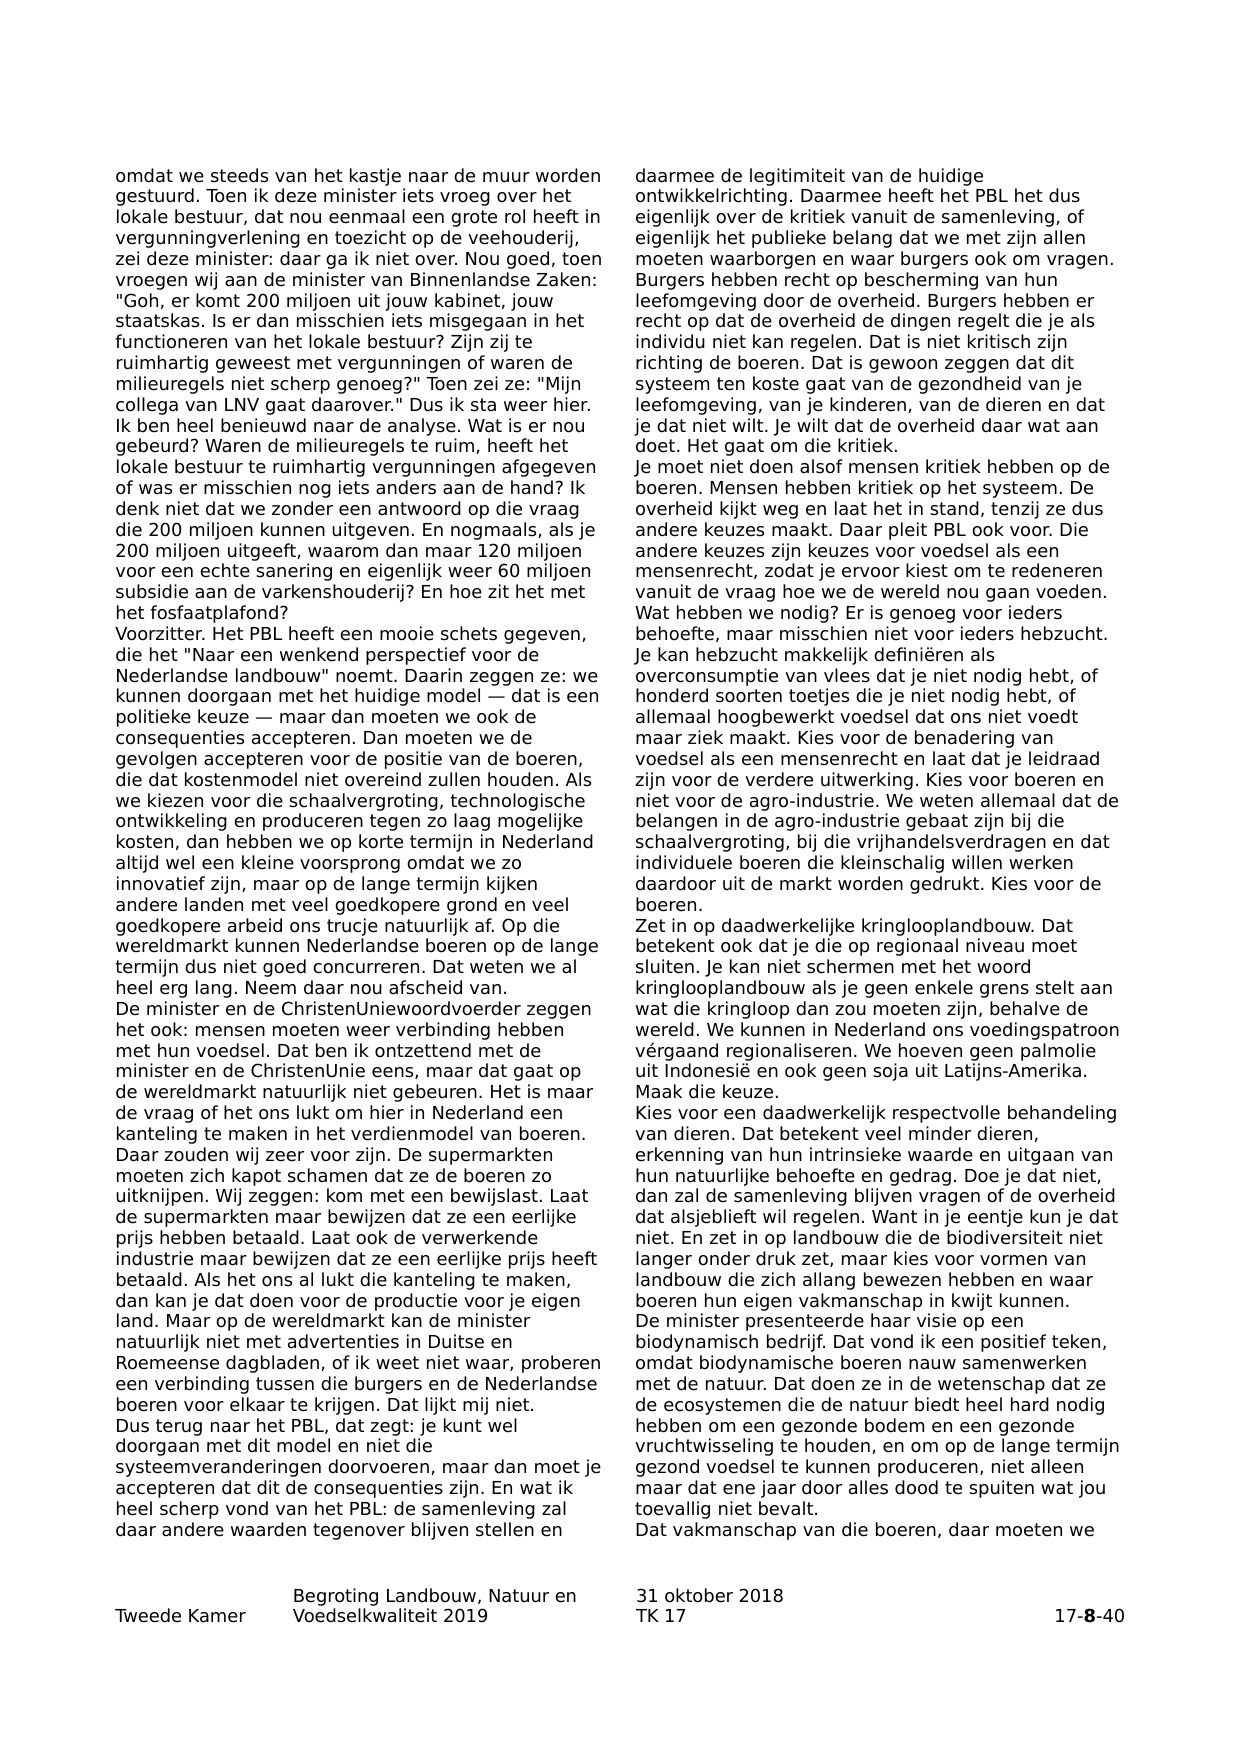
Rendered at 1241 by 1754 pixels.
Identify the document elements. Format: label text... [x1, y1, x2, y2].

text De minister en de ChristenUniewoordvoerder zeggen het ook: mensen moeten weer verbinding hebben met hun voedsel. Dat ben ik ontzettend met de minister en de ChristenUnie eens, maar dat gaat op de wereldmarkt natuurlijk niet gebeuren. Het is maar de vraag of het ons lukt om hier in Nederland een kanteling te maken in het verdienmodel van boeren. Daar zouden wij zeer voor zijn. De supermarkten moeten zich kapot schamen dat ze de boeren zo uitknijpen. Wij zeggen: kom met een bewijslast. Laat de supermarkten maar bewijzen dat ze een eerlijke prijs hebben betaald. Laat ook de verwerkende industrie maar bewijzen dat ze een eerlijke prijs heeft betaald. Als het ons al lukt die kanteling te maken, dan kan je dat doen voor de productie voor je eigen land. Maar op de wereldmarkt kan de minister natuurlijk niet met advertenties in Duitse en Roemeense dagbladen, of ik weet niet waar, proberen een verbinding tussen die burgers en de Nederlandse boeren voor elkaar te krijgen. Dat lijkt mij niet. [115, 999, 605, 1415]
text De minister presenteerde haar visie op een biodynamisch bedrijf. Dat vond ik een positief teken, omdat biodynamische boeren nauw samenwerken met de natuur. Dat doen ze in de wetenschap dat ze de ecosystemen die de natuur biedt heel hard nodig hebben om een gezonde bodem en een gezonde vruchtwisseling te houden, en om op de lange termijn gezond voedsel te kunnen produceren, niet alleen maar dat ene jaar door alles dood te spuiten wat jou toevallig niet bevalt. [635, 1311, 1125, 1519]
text omdat we steeds van het kastje naar de muur worden gestuurd. Toen ik deze minister iets vroeg over het lokale bestuur, dat nou eenmaal een grote rol heeft in vergunningverlening en toezicht op de veehouderij, zei deze minister: daar ga ik niet over. Nou goed, toen vroegen wij aan de minister van Binnenlandse Zaken: "Goh, er komt 200 miljoen uit jouw kabinet, jouw staatskas. Is er dan misschien iets misgegaan in het functioneren van het lokale bestuur? Zijn zij te ruimhartig geweest met vergunningen of waren de milieuregels niet scherp genoeg?" Toen zei ze: "Mijn collega van LNV gaat daarover." Dus ik sta weer hier. [115, 165, 605, 415]
text Ik ben heel benieuwd naar de analyse. Wat is er nou gebeurd? Waren de milieuregels te ruim, heeft het lokale bestuur te ruimhartig vergunningen afgegeven of was er misschien nog iets anders aan de hand? Ik denk niet dat we zonder een antwoord op die vraag die 200 miljoen kunnen uitgeven. En nogmaals, als je 200 miljoen uitgeeft, waarom dan maar 120 miljoen voor een echte sanering en eigenlijk weer 60 miljoen subsidie aan de varkenshouderij? En hoe zit het met het fosfaatplafond? [115, 415, 605, 624]
text Kies voor een daadwerkelijk respectvolle behandeling van dieren. Dat betekent veel minder dieren, erkenning van hun intrinsieke waarde en uitgaan van hun natuurlijke behoefte en gedrag. Doe je dat niet, dan zal de samenleving blijven vragen of de overheid dat alsjeblieft wil regelen. Want in je eentje kun je dat niet. En zet in op landbouw die de biodiversiteit niet langer onder druk zet, maar kies voor vormen van landbouw die zich allang bewezen hebben en waar boeren hun eigen vakmanschap in kwijt kunnen. [635, 1103, 1125, 1311]
text Zet in op daadwerkelijke kringlooplandbouw. Dat betekent ook dat je die op regionaal niveau moet sluiten. Je kan niet schermen met het woord kringlooplandbouw als je geen enkele grens stelt aan wat die kringloop dan zou moeten zijn, behalve de wereld. We kunnen in Nederland ons voedingspatroon vérgaand regionaliseren. We hoeven geen palmolie uit Indonesië en ook geen soja uit Latijns-Amerika. Maak die keuze. [635, 915, 1125, 1103]
text Voorzitter. Het PBL heeft een mooie schets gegeven, die het "Naar een wenkend perspectief voor de Nederlandse landbouw" noemt. Daarin zeggen ze: we kunnen doorgaan met het huidige model — dat is een politieke keuze — maar dan moeten we ook de consequenties accepteren. Dan moeten we de gevolgen accepteren voor de positie van de boeren, die dat kostenmodel niet overeind zullen houden. Als we kiezen voor die schaalvergroting, technologische ontwikkeling en produceren tegen zo laag mogelijke kosten, dan hebben we op korte termijn in Nederland altijd wel een kleine voorsprong omdat we zo innovatief zijn, maar op de lange termijn kijken andere landen met veel goedkopere grond en veel goedkopere arbeid ons trucje natuurlijk af. Op die wereldmarkt kunnen Nederlandse boeren op de lange termijn dus niet goed concurreren. Dat weten we al heel erg lang. Neem daar nou afscheid van. [115, 624, 605, 999]
text Dat vakmanschap van die boeren, daar moeten we [635, 1519, 1125, 1540]
text daarmee de legitimiteit van de huidige ontwikkelrichting. Daarmee heeft het PBL het dus eigenlijk over de kritiek vanuit de samenleving, of eigenlijk het publieke belang dat we met zijn allen moeten waarborgen en waar burgers ook om vragen. Burgers hebben recht op bescherming van hun leefomgeving door de overheid. Burgers hebben er recht op dat de overheid de dingen regelt die je als individu niet kan regelen. Dat is niet kritisch zijn richting de boeren. Dat is gewoon zeggen dat dit systeem ten koste gaat van de gezondheid van je leefomgeving, van je kinderen, van de dieren en dat je dat niet wilt. Je wilt dat de overheid daar wat aan doet. Het gaat om die kritiek. [635, 165, 1125, 457]
text Je moet niet doen alsof mensen kritiek hebben op de boeren. Mensen hebben kritiek op het systeem. De overheid kijkt weg en laat het in stand, tenzij ze dus andere keuzes maakt. Daar pleit PBL ook voor. Die andere keuzes zijn keuzes voor voedsel als een mensenrecht, zodat je ervoor kiest om te redeneren vanuit de vraag hoe we de wereld nou gaan voeden. Wat hebben we nodig? Er is genoeg voor ieders behoefte, maar misschien niet voor ieders hebzucht. Je kan hebzucht makkelijk definiëren als overconsumptie van vlees dat je niet nodig hebt, of honderd soorten toetjes die je niet nodig hebt, of allemaal hoogbewerkt voedsel dat ons niet voedt maar ziek maakt. Kies voor de benadering van voedsel als een mensenrecht en laat dat je leidraad zijn voor de verdere uitwerking. Kies voor boeren en niet voor de agro-industrie. We weten allemaal dat de belangen in de agro-industrie gebaat zijn bij die schaalvergroting, bij die vrijhandelsverdragen en dat individuele boeren die kleinschalig willen werken daardoor uit de markt worden gedrukt. Kies voor de boeren. [635, 457, 1125, 915]
text Dus terug naar het PBL, dat zegt: je kunt wel doorgaan met dit model en niet die systeemveranderingen doorvoeren, maar dan moet je accepteren dat dit de consequenties zijn. En wat ik heel scherp vond van het PBL: de samenleving zal daar andere waarden tegenover blijven stellen en [115, 1415, 605, 1540]
